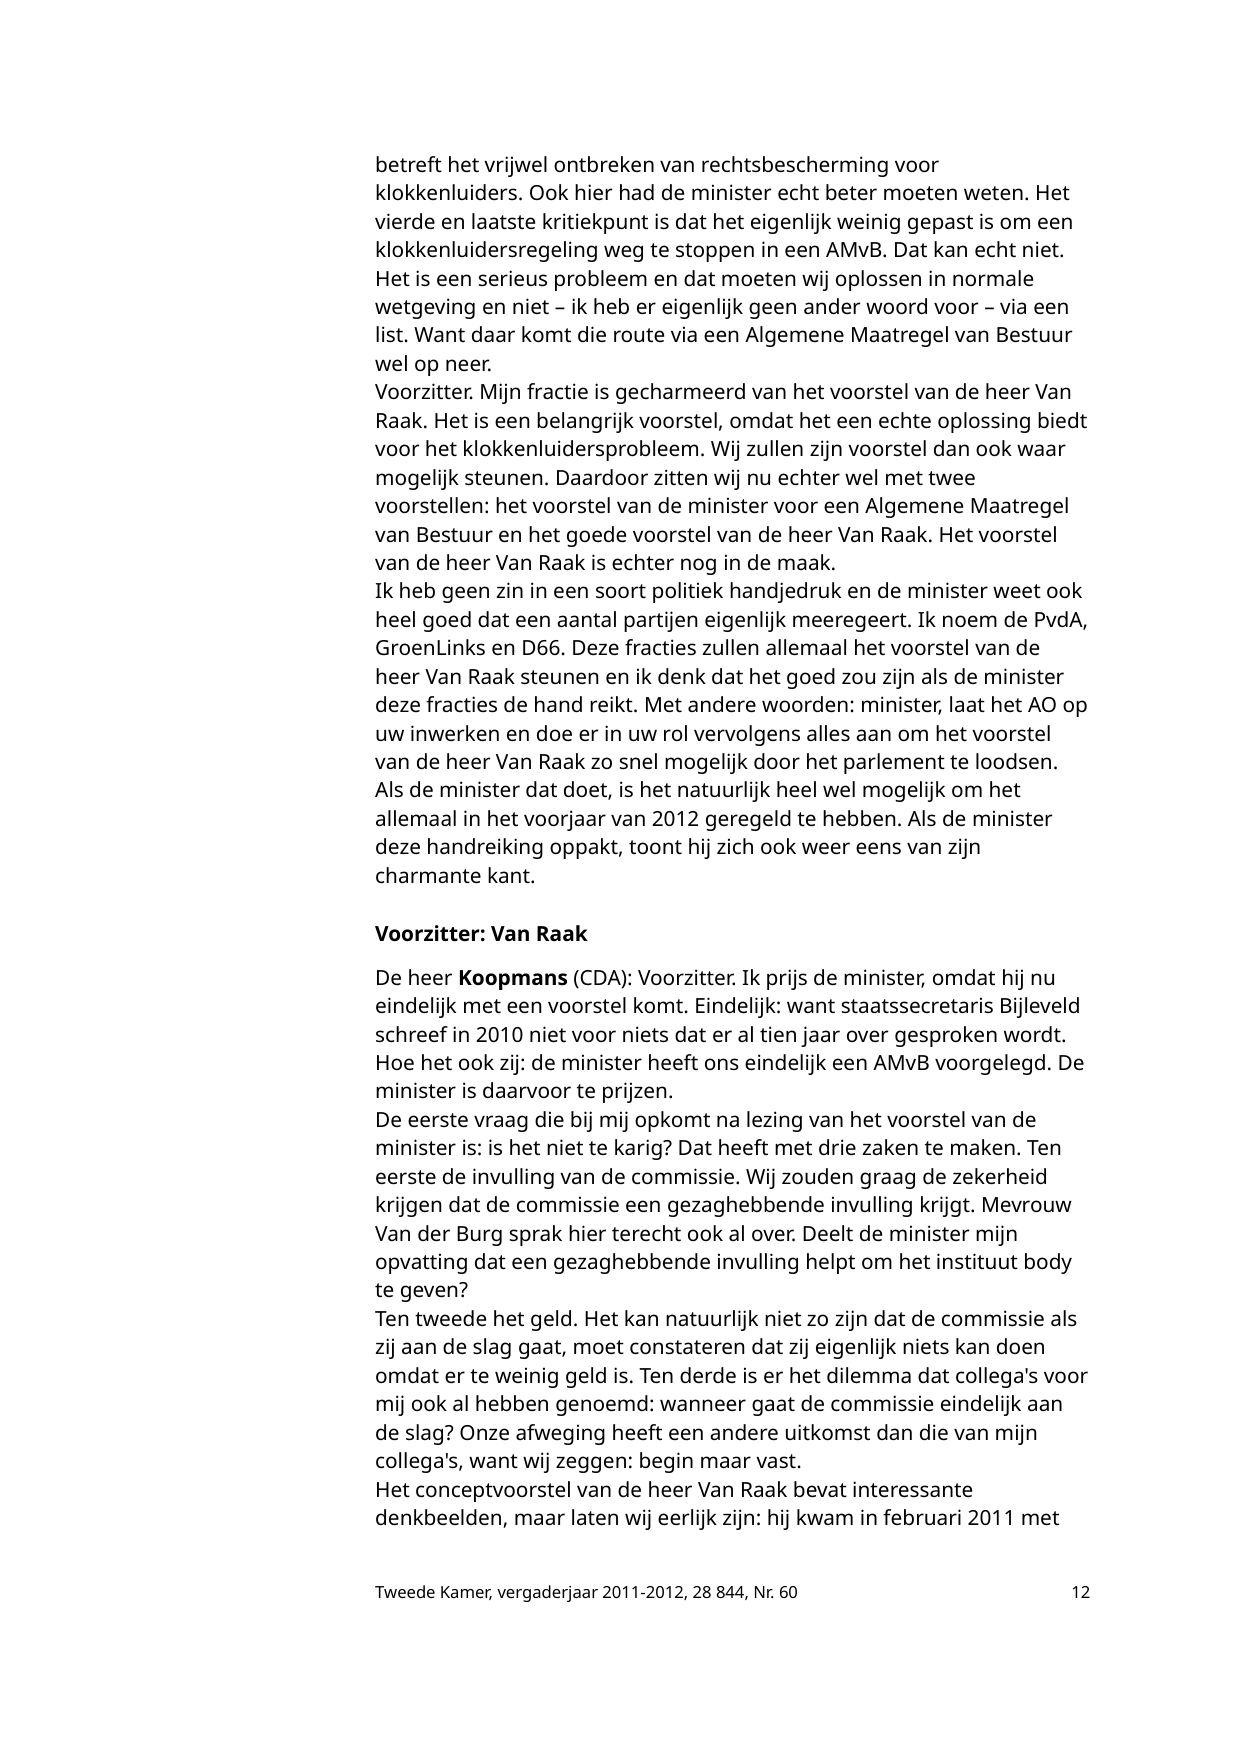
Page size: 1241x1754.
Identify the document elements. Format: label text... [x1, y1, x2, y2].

text Ik heb geen zin in een soort politiek handjedruk en de minister weet ook heel goed dat een aantal partijen eigenlijk meeregeert. Ik noem de PvdA, GroenLinks en D66. Deze fracties zullen allemaal het voorstel van de heer Van Raak steunen en ik denk dat het goed zou zijn als de minister deze fracties de hand reikt. Met andere woorden: minister, laat het AO op uw inwerken en doe er in uw rol vervolgens alles aan om het voorstel van de heer Van Raak zo snel mogelijk door het parlement te loodsen. Als de minister dat doet, is het natuurlijk heel wel mogelijk om het allemaal in het voorjaar van 2012 geregeld te hebben. Als de minister deze handreiking oppakt, toont hij zich ook weer eens van zijn charmante kant. [375, 577, 1090, 889]
text Voorzitter: Van Raak [375, 919, 1090, 948]
text De eerste vraag die bij mij opkomt na lezing van het voorstel van de minister is: is het niet te karig? Dat heeft met drie zaken te maken. Ten eerste de invulling van de commissie. Wij zouden graag de zekerheid krijgen dat de commissie een gezaghebbende invulling krijgt. Mevrouw Van der Burg sprak hier terecht ook al over. Deelt de minister mijn opvatting dat een gezaghebbende invulling helpt om het instituut body te geven? [375, 1105, 1090, 1304]
text Ten tweede het geld. Het kan natuurlijk niet zo zijn dat de commissie als zij aan de slag gaat, moet constateren dat zij eigenlijk niets kan doen omdat er te weinig geld is. Ten derde is er het dilemma dat collega's voor mij ook al hebben genoemd: wanneer gaat de commissie eindelijk aan de slag? Onze afweging heeft een andere uitkomst dan die van mijn collega's, want wij zeggen: begin maar vast. [375, 1304, 1090, 1475]
text Voorzitter. Mijn fractie is gecharmeerd van het voorstel van de heer Van Raak. Het is een belangrijk voorstel, omdat het een echte oplossing biedt voor het klokkenluidersprobleem. Wij zullen zijn voorstel dan ook waar mogelijk steunen. Daardoor zitten wij nu echter wel met twee voorstellen: het voorstel van de minister voor een Algemene Maatregel van Bestuur en het goede voorstel van de heer Van Raak. Het voorstel van de heer Van Raak is echter nog in de maak. [375, 377, 1090, 577]
text Het conceptvoorstel van de heer Van Raak bevat interessante denkbeelden, maar laten wij eerlijk zijn: hij kwam in februari 2011 met [375, 1475, 1090, 1532]
text betreft het vrijwel ontbreken van rechtsbescherming voor klokkenluiders. Ook hier had de minister echt beter moeten weten. Het vierde en laatste kritiekpunt is dat het eigenlijk weinig gepast is om een klokkenluidersregeling weg te stoppen in een AMvB. Dat kan echt niet. Het is een serieus probleem en dat moeten wij oplossen in normale wetgeving en niet – ik heb er eigenlijk geen ander woord voor – via een list. Want daar komt die route via een Algemene Maatregel van Bestuur wel op neer. [375, 150, 1090, 377]
text De heer Koopmans (CDA): Voorzitter. Ik prijs de minister, omdat hij nu eindelijk met een voorstel komt. Eindelijk: want staatssecretaris Bijleveld schreef in 2010 niet voor niets dat er al tien jaar over gesproken wordt. Hoe het ook zij: de minister heeft ons eindelijk een AMvB voorgelegd. De minister is daarvoor te prijzen. [375, 963, 1090, 1105]
